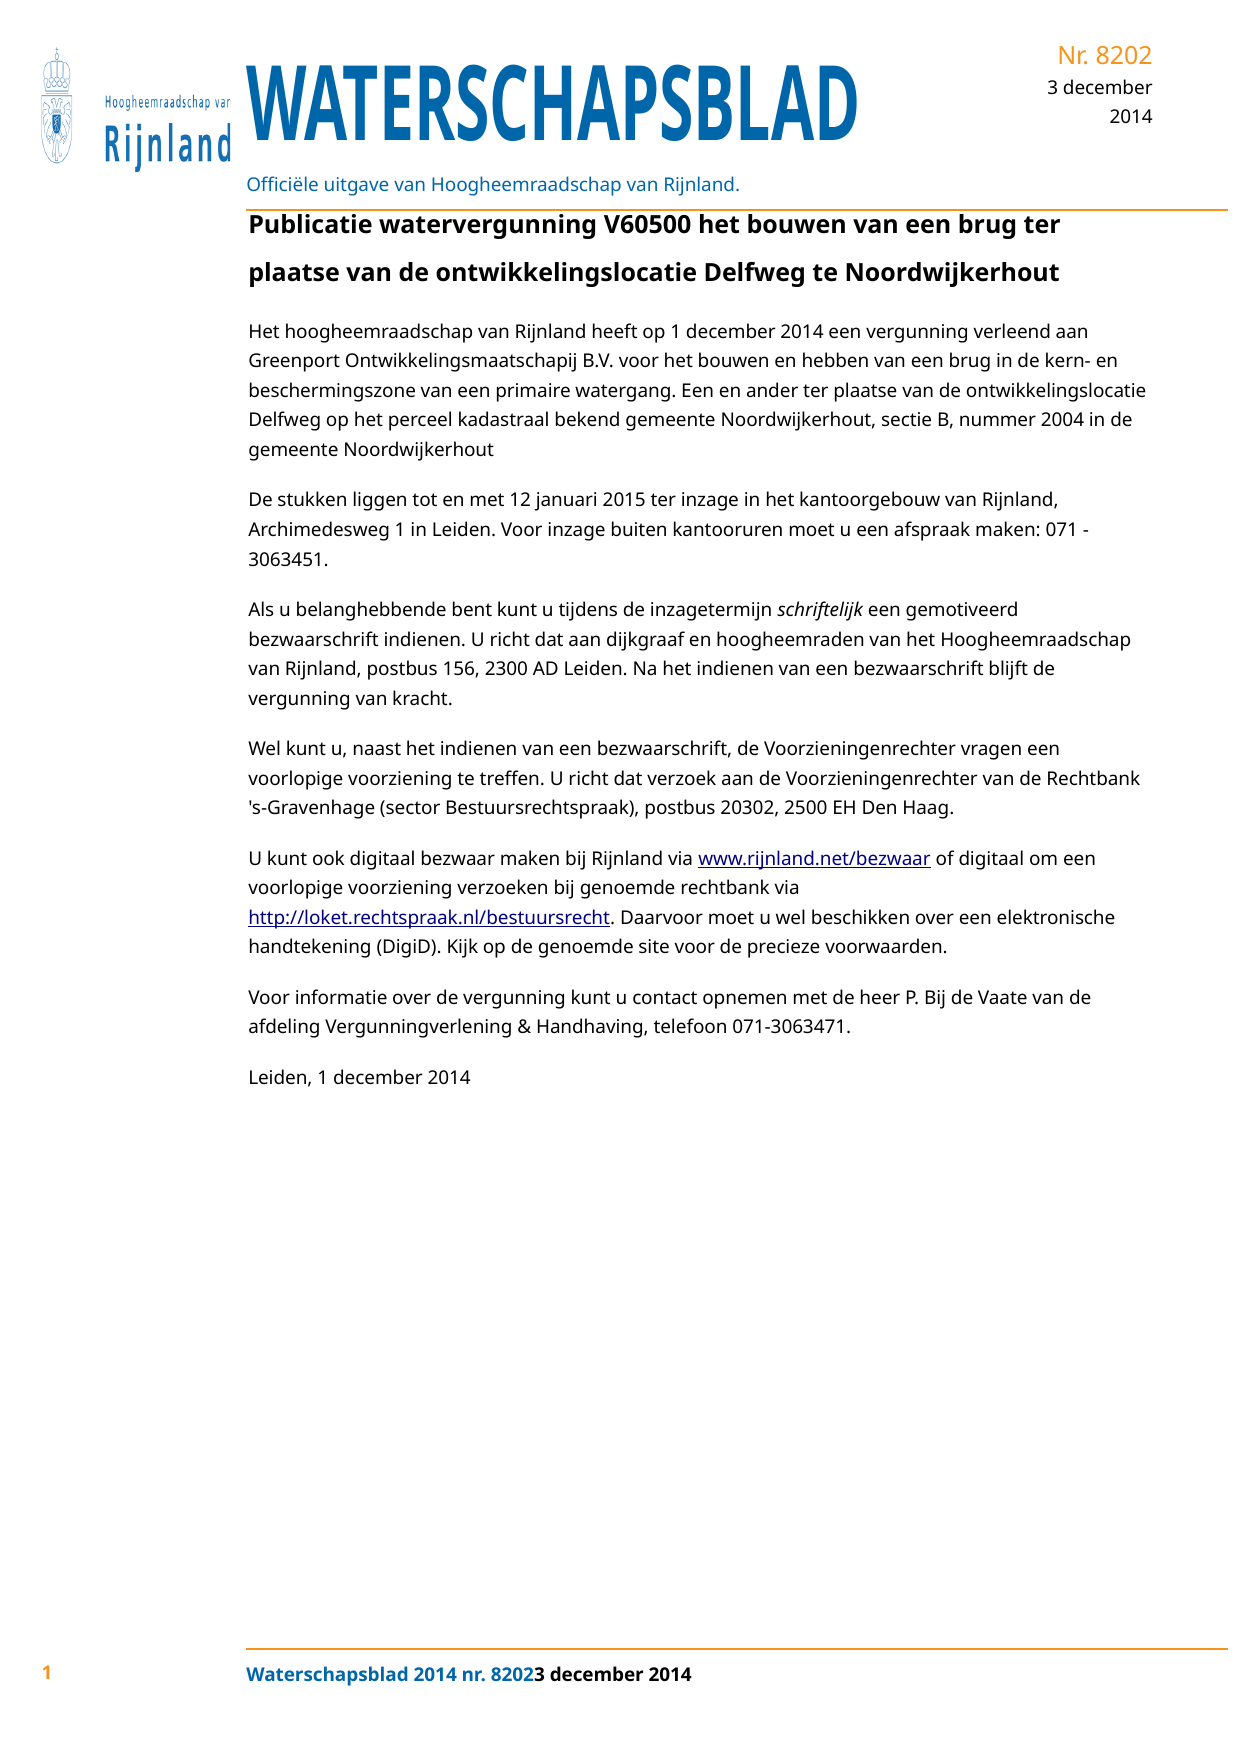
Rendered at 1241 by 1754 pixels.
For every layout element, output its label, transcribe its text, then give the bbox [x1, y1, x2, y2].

text Publicatie watervergunning V60500 het bouwen van een brug ter plaatse van de ontwikkelingslocatie Delfweg te Noordwijkerhout [248, 211, 1152, 288]
text Leiden, 1 december 2014 [248, 1064, 1152, 1090]
text Als u belanghebbende bent kunt u tijdens de inzagetermijn schriftelijk een gemotiveerd bezwaarschrift indienen. U richt dat aan dijkgraaf en hoogheemraden van het Hoogheemraadschap van Rijnland, postbus 156, 2300 AD Leiden. Na het indienen van een bezwaarschrift blijft de vergunning van kracht. [248, 596, 1152, 711]
text U kunt ook digitaal bezwaar maken bij Rijnland via www.rijnland.net/bezwaar of digitaal om een voorlopige voorziening verzoeken bij genoemde rechtbank via http://loket.rechtspraak.nl/bestuursrecht. Daarvoor moet u wel beschikken over een elektronische handtekening (DigiD). Kijk op de genoemde site voor de precieze voorwaarden. [248, 845, 1152, 959]
text Wel kunt u, naast het indienen van een bezwaarschrift, de Voorzieningenrechter vragen een voorlopige voorziening te treffen. U richt dat verzoek aan de Voorzieningenrechter van de Rechtbank 's-Gravenhage (sector Bestuursrechtspraak), postbus 20302, 2500 EH Den Haag. [248, 735, 1152, 820]
text Het hoogheemraadschap van Rijnland heeft op 1 december 2014 een vergunning verleend aan Greenport Ontwikkelingsmaatschapij B.V. voor het bouwen en hebben van een brug in de kern- en beschermingszone van een primaire watergang. Een en ander ter plaatse van de ontwikkelingslocatie Delfweg op het perceel kadastraal bekend gemeente Noordwijkerhout, sectie B, nummer 2004 in de gemeente Noordwijkerhout [248, 318, 1152, 462]
picture [41, 47, 231, 172]
text Voor informatie over de vergunning kunt u contact opnemen met de heer P. Bij de Vaate van de afdeling Vergunningverlening & Handhaving, telefoon 071-3063471. [248, 984, 1152, 1039]
text De stukken liggen tot en met 12 januari 2015 ter inzage in het kantoorgebouw van Rijnland, Archimedesweg 1 in Leiden. Voor inzage buiten kantooruren moet u een afspraak maken: 071 - 3063451. [248, 487, 1152, 572]
